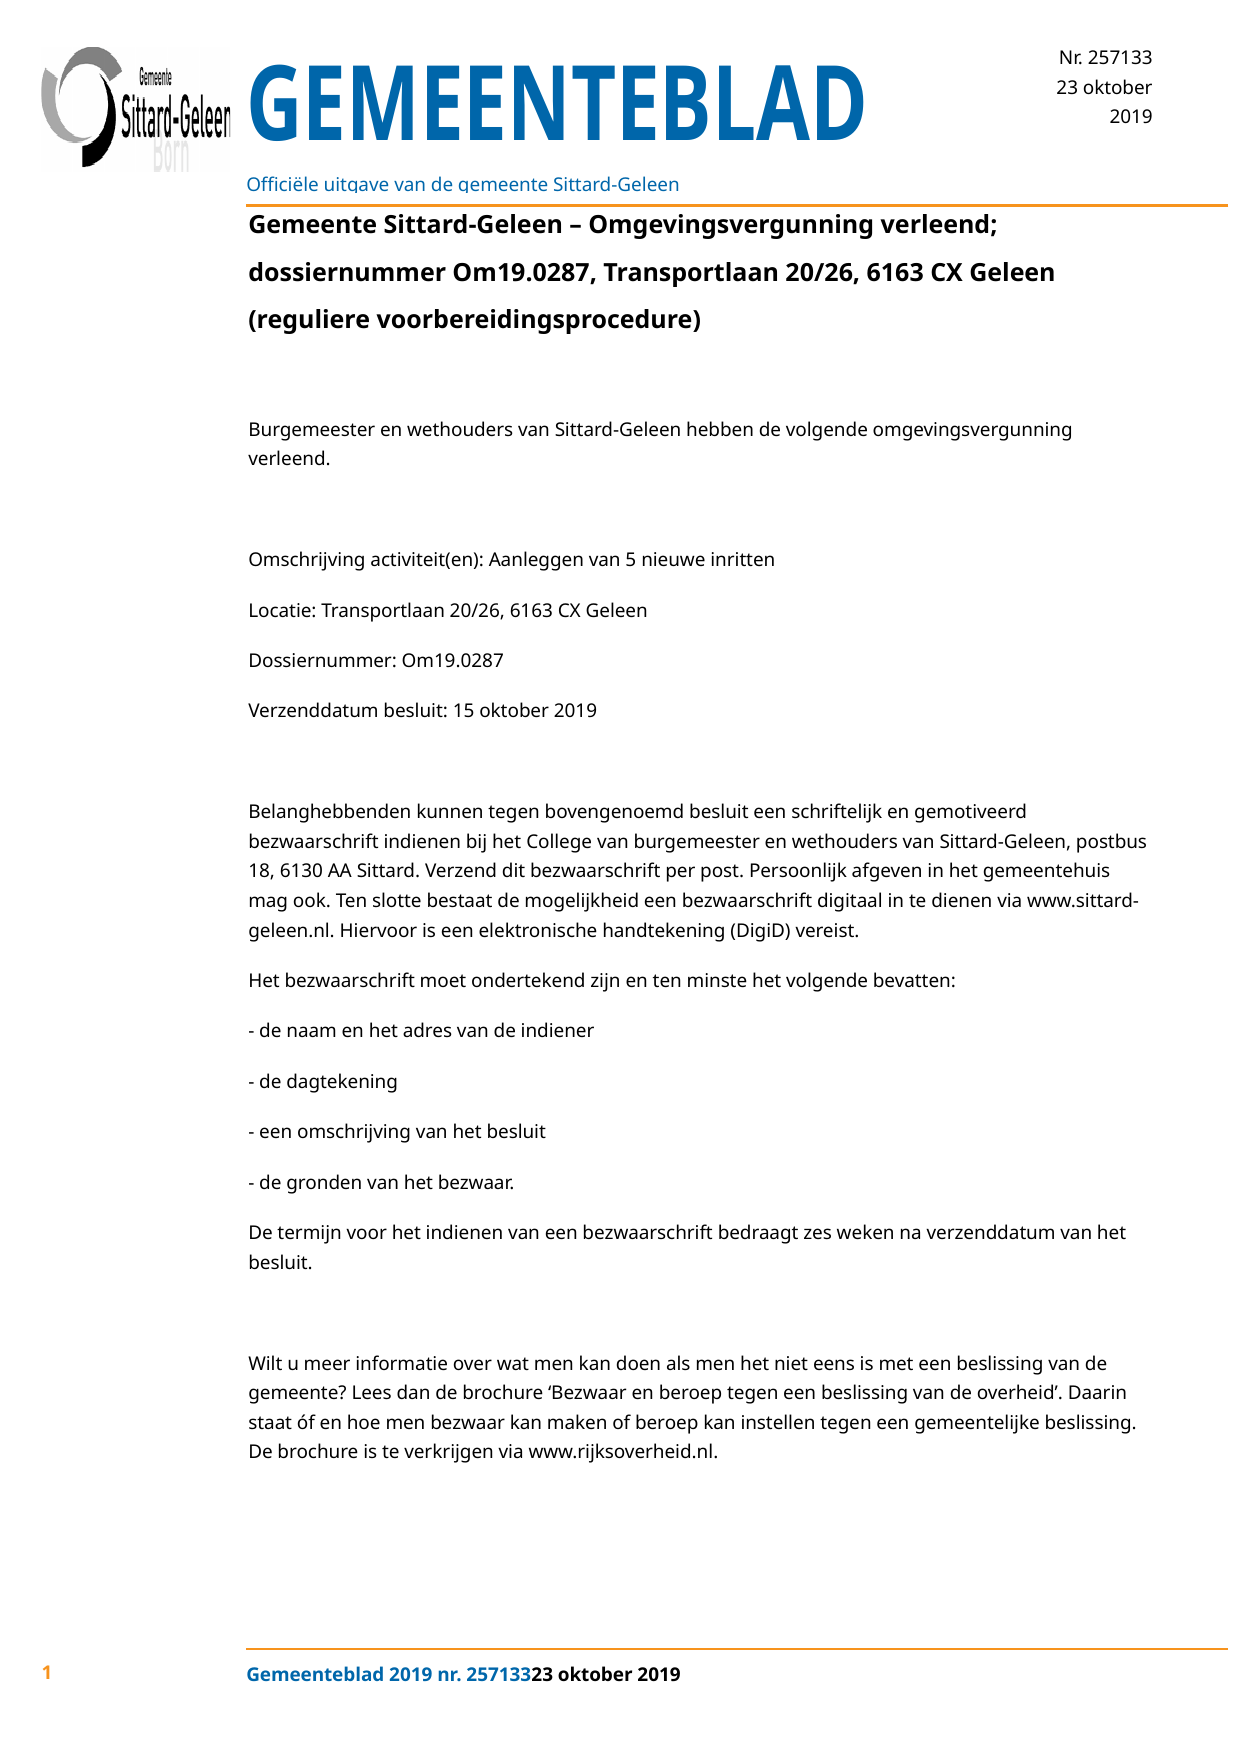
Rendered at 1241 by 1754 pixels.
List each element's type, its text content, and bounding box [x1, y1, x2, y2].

text Gemeente Sittard-Geleen – Omgevingsvergunning verleend; dossiernummer Om19.0287, Transportlaan 20/26, 6163 CX Geleen (reguliere voorbereidingsprocedure) [248, 207, 1152, 336]
text Wilt u meer informatie over wat men kan doen als men het niet eens is met een beslissing van de gemeente? Lees dan de brochure ‘Bezwaar en beroep tegen een beslissing van de overheid’. Daarin staat óf en hoe men bezwaar kan maken of beroep kan instellen tegen een gemeentelijke beslissing. De brochure is te verkrijgen via www.rijksoverheid.nl. [248, 1350, 1152, 1464]
text Omschrijving activiteit(en): Aanleggen van 5 nieuwe inritten [248, 546, 1152, 572]
text - een omschrijving van het besluit [248, 1118, 1152, 1144]
text - de dagtekening [248, 1068, 1152, 1094]
text Belanghebbenden kunnen tegen bovengenoemd besluit een schriftelijk en gemotiveerd bezwaarschrift indienen bij het College van burgemeester en wethouders van Sittard-Geleen, postbus 18, 6130 AA Sittard. Verzend dit bezwaarschrift per post. Persoonlijk afgeven in het gemeentehuis mag ook. Ten slotte bestaat de mogelijkheid een bezwaarschrift digitaal in te dienen via www.sittard-geleen.nl. Hiervoor is een elektronische handtekening (DigiD) vereist. [248, 798, 1152, 942]
text Burgemeester en wethouders van Sittard-Geleen hebben de volgende omgevingsvergunning verleend. [248, 416, 1152, 471]
text De termijn voor het indienen van een bezwaarschrift bedraagt zes weken na verzenddatum van het besluit. [248, 1219, 1152, 1274]
text Locatie: Transportlaan 20/26, 6163 CX Geleen [248, 597, 1152, 622]
text - de gronden van het bezwaar. [248, 1169, 1152, 1194]
text Het bezwaarschrift moet ondertekend zijn en ten minste het volgende bevatten: [248, 967, 1152, 993]
text Dossiernummer: Om19.0287 [248, 647, 1152, 673]
text - de naam en het adres van de indiener [248, 1018, 1152, 1043]
text Verzenddatum besluit: 15 oktober 2019 [248, 698, 1152, 723]
picture [41, 47, 231, 172]
